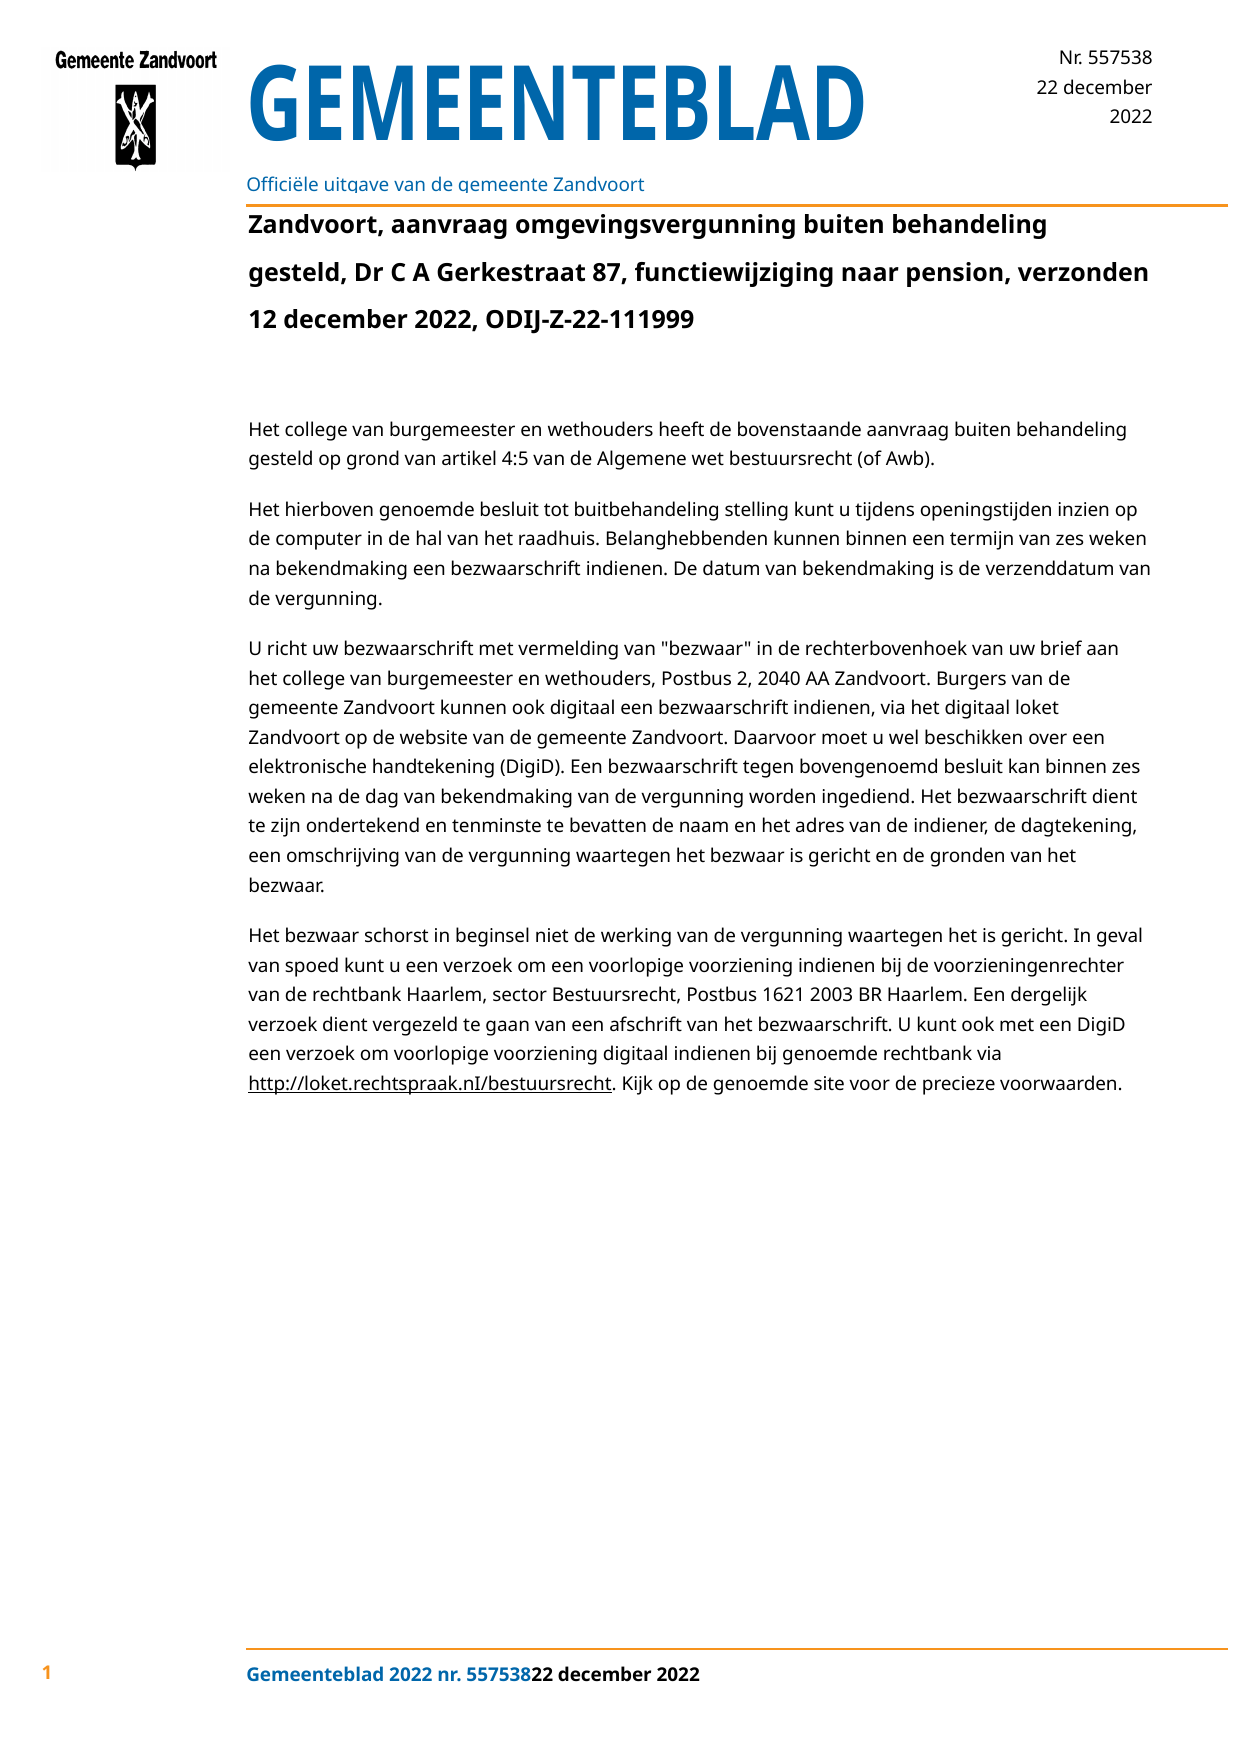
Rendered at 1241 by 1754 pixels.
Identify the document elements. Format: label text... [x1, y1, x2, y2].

text U richt uw bezwaarschrift met vermelding van "bezwaar" in de rechterbovenhoek van uw brief aan het college van burgemeester en wethouders, Postbus 2, 2040 AA Zandvoort. Burgers van de gemeente Zandvoort kunnen ook digitaal een bezwaarschrift indienen, via het digitaal loket Zandvoort op de website van de gemeente Zandvoort. Daarvoor moet u wel beschikken over een elektronische handtekening (DigiD). Een bezwaarschrift tegen bovengenoemd besluit kan binnen zes weken na de dag van bekendmaking van de vergunning worden ingediend. Het bezwaarschrift dient te zijn ondertekend en tenminste te bevatten de naam en het adres van de indiener, de dagtekening, een omschrijving van de vergunning waartegen het bezwaar is gericht en de gronden van het bezwaar. [248, 635, 1152, 897]
text Het hierboven genoemde besluit tot buitbehandeling stelling kunt u tijdens openingstijden inzien op de computer in de hal van het raadhuis. Belanghebbenden kunnen binnen een termijn van zes weken na bekendmaking een bezwaarschrift indienen. De datum van bekendmaking is de verzenddatum van de vergunning. [248, 496, 1152, 610]
text Het bezwaar schorst in beginsel niet de werking van de vergunning waartegen het is gericht. In geval van spoed kunt u een verzoek om een voorlopige voorziening indienen bij de voorzieningenrechter van de rechtbank Haarlem, sector Bestuursrecht, Postbus 1621 2003 BR Haarlem. Een dergelijk verzoek dient vergezeld te gaan van een afschrift van het bezwaarschrift. U kunt ook met een DigiD een verzoek om voorlopige voorziening digitaal indienen bij genoemde rechtbank via http://loket.rechtspraak.nI/bestuursrecht. Kijk op de genoemde site voor de precieze voorwaarden. [248, 922, 1152, 1096]
text Het college van burgemeester en wethouders heeft de bovenstaande aanvraag buiten behandeling gesteld op grond van artikel 4:5 van de Algemene wet bestuursrecht (of Awb). [248, 416, 1152, 471]
text Zandvoort, aanvraag omgevingsvergunning buiten behandeling gesteld, Dr C A Gerkestraat 87, functiewijziging naar pension, verzonden 12 december 2022, ODIJ-Z-22-111999 [248, 207, 1152, 336]
picture [41, 47, 231, 172]
